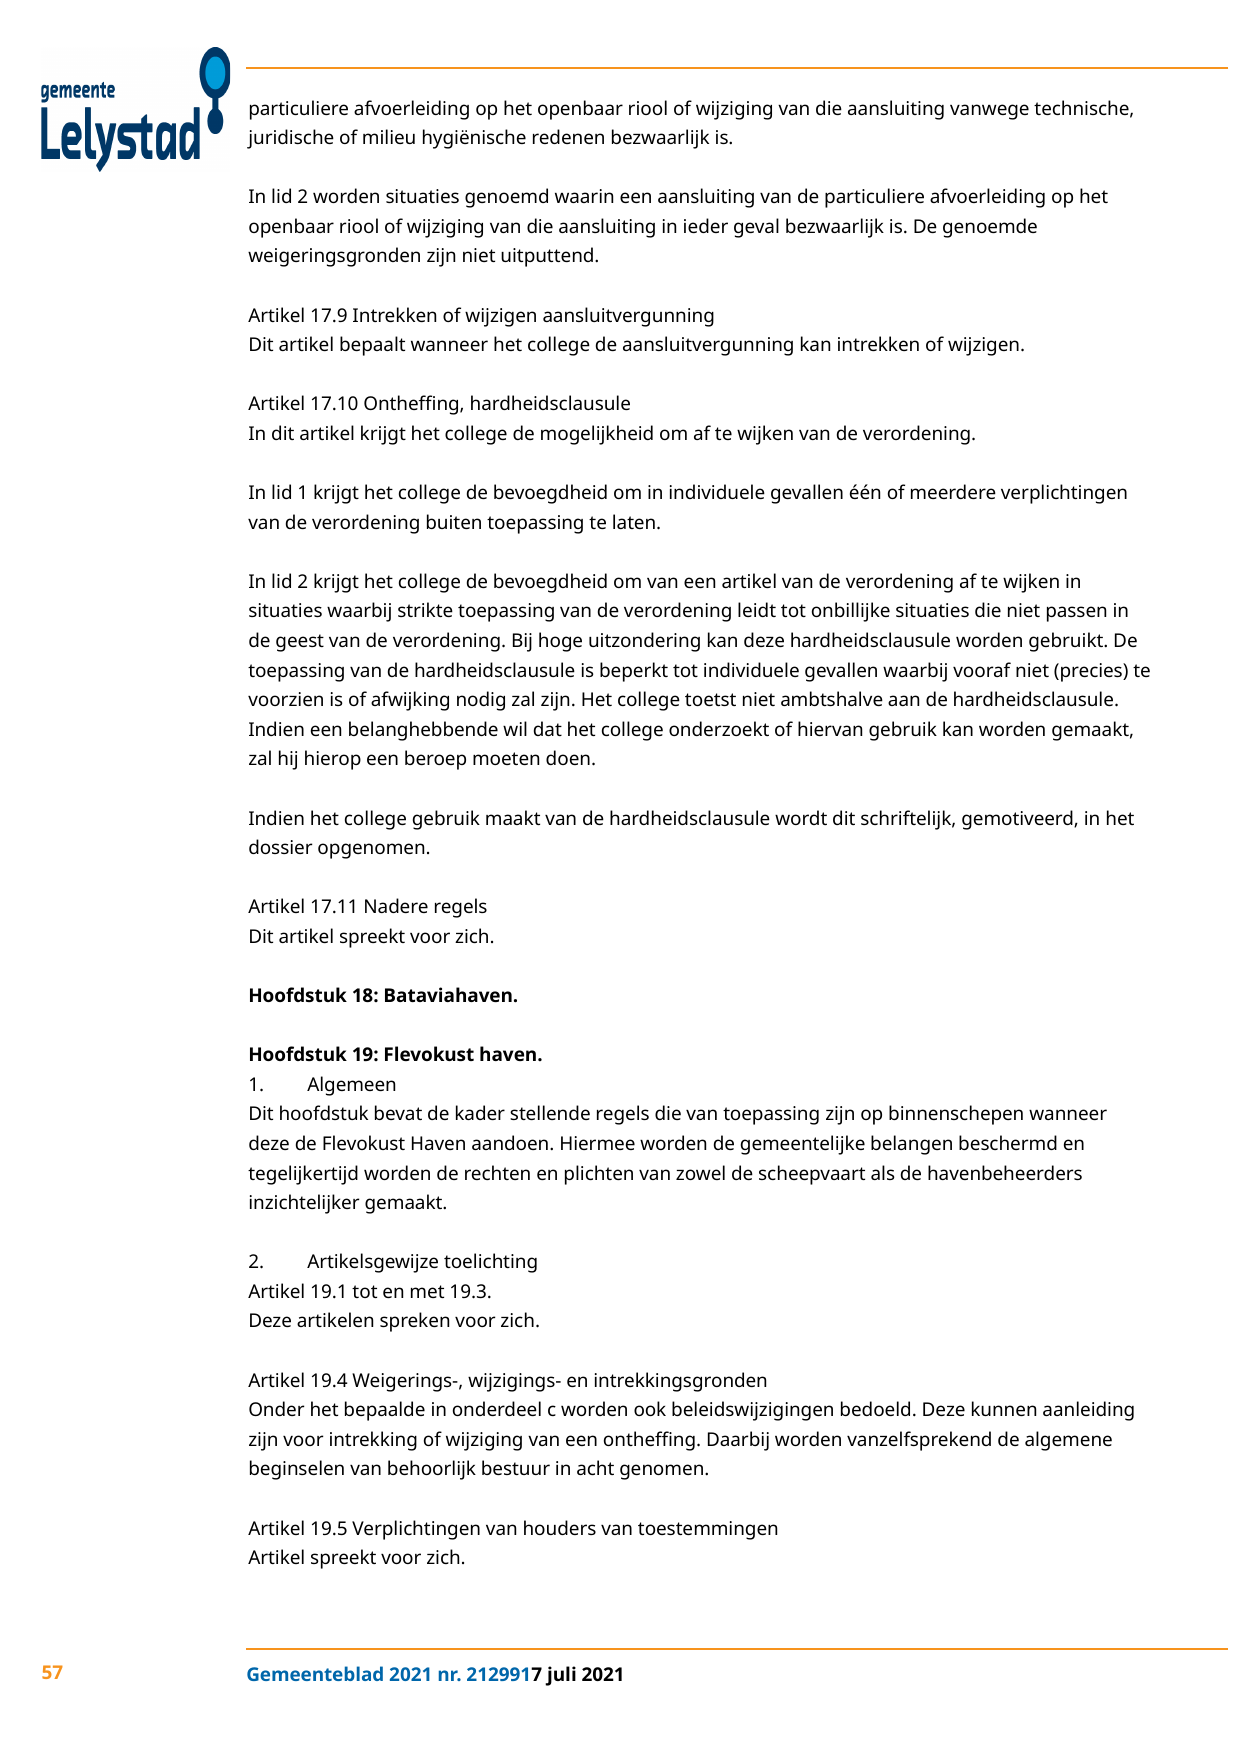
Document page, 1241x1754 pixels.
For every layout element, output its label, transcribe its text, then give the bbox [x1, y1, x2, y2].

list Algemeen [248, 1071, 1152, 1097]
text Artikel 17.9 Intrekken of wijzigen aansluitvergunning [248, 302, 1152, 328]
text In dit artikel krijgt het college de mogelijkheid om af te wijken van de verordening. [248, 420, 1152, 446]
text particuliere afvoerleiding op het openbaar riool of wijziging van die aansluiting vanwege technische, juridische of milieu hygiënische redenen bezwaarlijk is. [248, 95, 1152, 150]
picture [41, 47, 231, 172]
text In lid 2 krijgt het college de bevoegdheid om van een artikel van de verordening af te wijken in situaties waarbij strikte toepassing van de verordening leidt tot onbillijke situaties die niet passen in de geest van de verordening. Bij hoge uitzondering kan deze hardheidsclausule worden gebruikt. De toepassing van de hardheidsclausule is beperkt tot individuele gevallen waarbij vooraf niet (precies) te voorzien is of afwijking nodig zal zijn. Het college toetst niet ambtshalve aan de hardheidsclausule. Indien een belanghebbende wil dat het college onderzoekt of hiervan gebruik kan worden gemaakt, zal hij hierop een beroep moeten doen. [248, 568, 1152, 771]
text In lid 1 krijgt het college de bevoegdheid om in individuele gevallen één of meerdere verplichtingen van de verordening buiten toepassing te laten. [248, 479, 1152, 535]
text Indien het college gebruik maakt van de hardheidsclausule wordt dit schriftelijk, gemotiveerd, in het dossier opgenomen. [248, 805, 1152, 860]
text Artikel 19.5 Verplichtingen van houders van toestemmingen [248, 1515, 1152, 1541]
text Dit hoofdstuk bevat de kader stellende regels die van toepassing zijn op binnenschepen wanneer deze de Flevokust Haven aandoen. Hiermee worden de gemeentelijke belangen beschermd en tegelijkertijd worden de rechten en plichten van zowel de scheepvaart als de havenbeheerders inzichtelijker gemaakt. [248, 1101, 1152, 1215]
text Artikel 19.1 tot en met 19.3. [248, 1278, 1152, 1304]
text Hoofdstuk 18: Bataviahaven. [248, 982, 1152, 1008]
text Artikel 17.10 Ontheffing, hardheidsclausule [248, 391, 1152, 416]
text Onder het bepaalde in onderdeel c worden ook beleidswijzigingen bedoeld. Deze kunnen aanleiding zijn voor intrekking of wijziging van een ontheffing. Daarbij worden vanzelfsprekend de algemene beginselen van behoorlijk bestuur in acht genomen. [248, 1396, 1152, 1481]
text Artikel 19.4 Weigerings-, wijzigings- en intrekkingsgronden [248, 1367, 1152, 1393]
list Artikelsgewijze toelichting [248, 1248, 1152, 1274]
text Hoofdstuk 19: Flevokust haven. [248, 1041, 1152, 1067]
text Artikel 17.11 Nadere regels [248, 893, 1152, 919]
text Artikel spreekt voor zich. [248, 1544, 1152, 1570]
text In lid 2 worden situaties genoemd waarin een aansluiting van de particuliere afvoerleiding op het openbaar riool of wijziging van die aansluiting in ieder geval bezwaarlijk is. De genoemde weigeringsgronden zijn niet uitputtend. [248, 183, 1152, 268]
text Dit artikel spreekt voor zich. [248, 923, 1152, 949]
text Deze artikelen spreken voor zich. [248, 1308, 1152, 1333]
text Dit artikel bepaalt wanneer het college de aansluitvergunning kan intrekken of wijzigen. [248, 331, 1152, 357]
